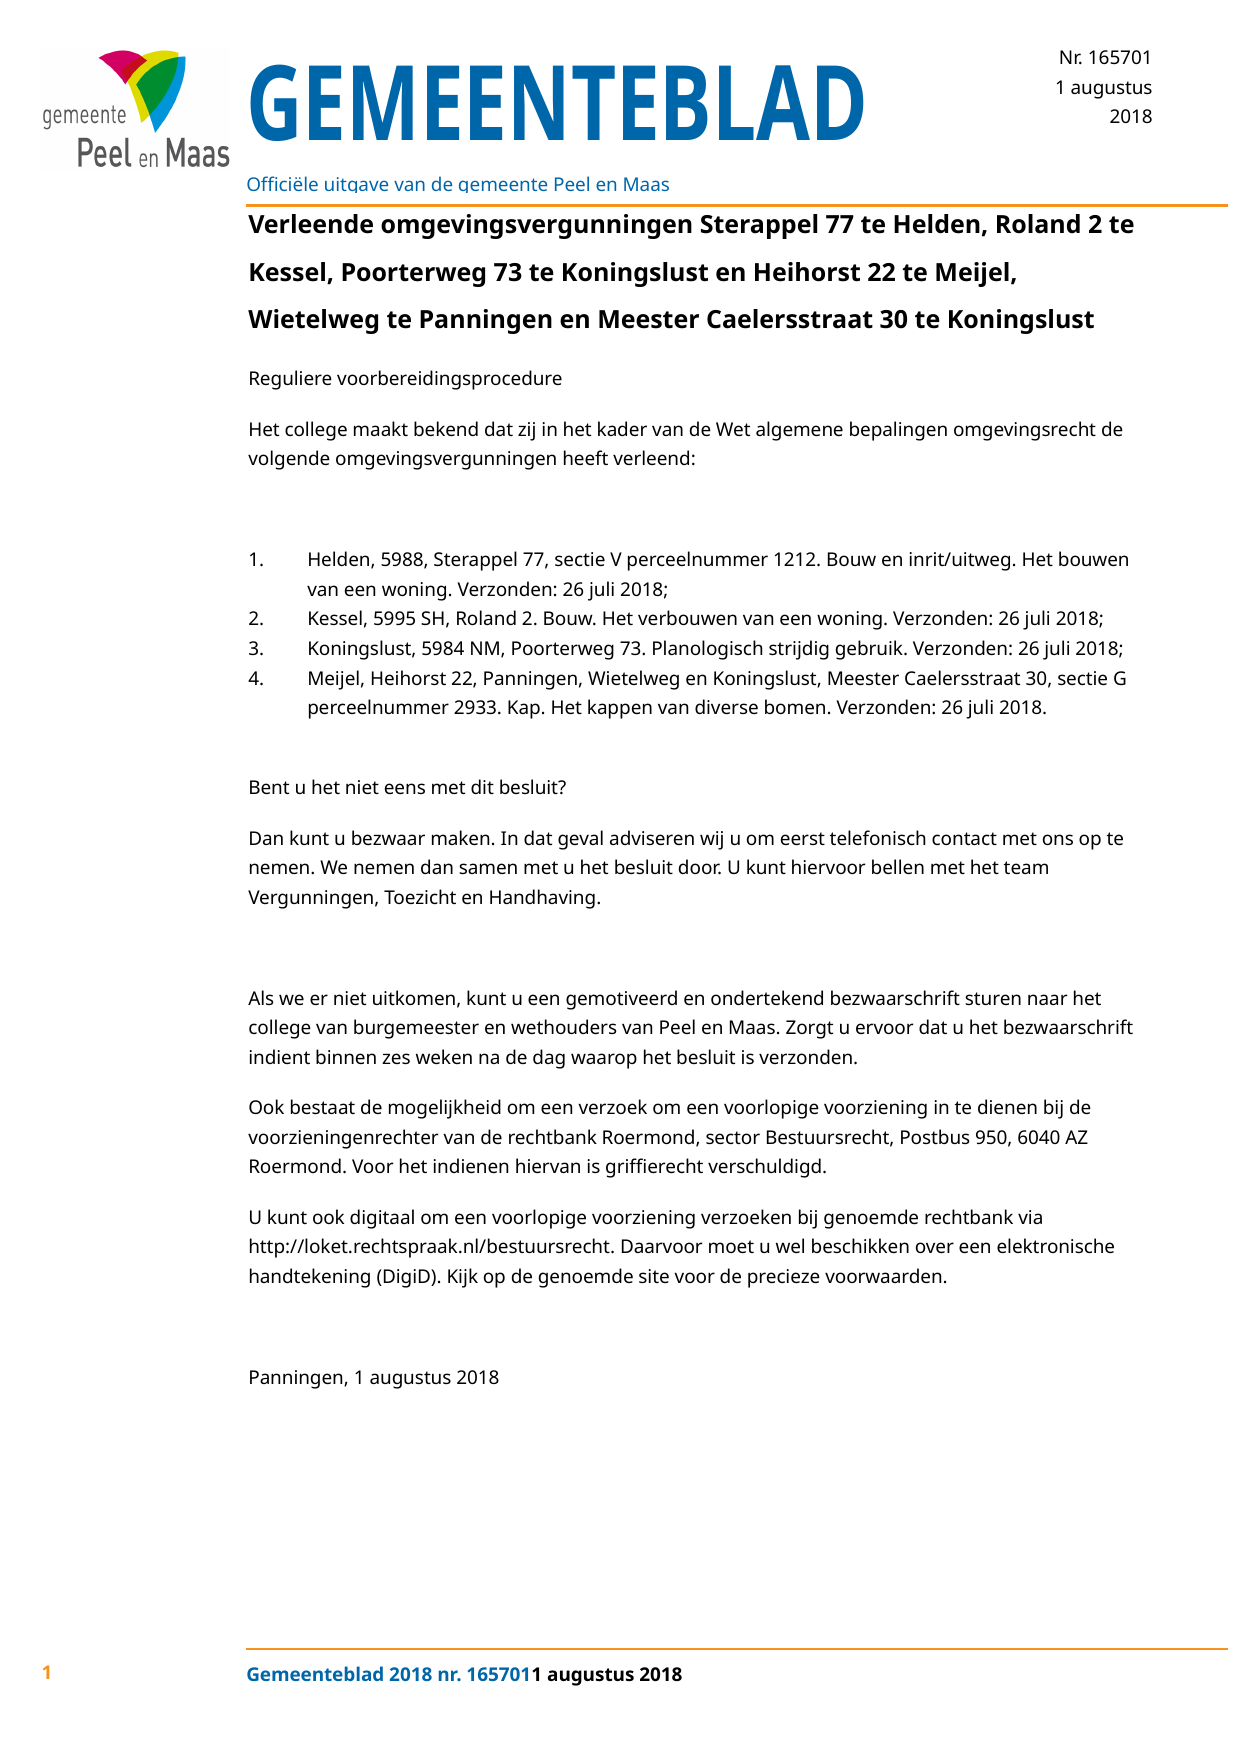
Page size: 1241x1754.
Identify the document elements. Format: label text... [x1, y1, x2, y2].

text Als we er niet uitkomen, kunt u een gemotiveerd en ondertekend bezwaarschrift sturen naar het college van burgemeester en wethouders van Peel en Maas. Zorgt u ervoor dat u het bezwaarschrift indient binnen zes weken na de dag waarop het besluit is verzonden. [248, 985, 1152, 1069]
text Reguliere voorbereidingsprocedure [248, 366, 1152, 391]
text Het college maakt bekend dat zij in het kader van de Wet algemene bepalingen omgevingsrecht de volgende omgevingsvergunningen heeft verleend: [248, 416, 1152, 471]
text Panningen, 1 augustus 2018 [248, 1364, 1152, 1389]
text Dan kunt u bezwaar maken. In dat geval adviseren wij u om eerst telefonisch contact met ons op te nemen. We nemen dan samen met u het besluit door. U kunt hiervoor bellen met het team Vergunningen, Toezicht en Handhaving. [248, 825, 1152, 909]
list Kessel, 5995 SH, Roland 2. Bouw. Het verbouwen van een woning. Verzonden: 26 juli 2018; [248, 606, 1152, 631]
list Helden, 5988, Sterappel 77, sectie V perceelnummer 1212. Bouw en inrit/uitweg. Het bouwen van een woning. Verzonden: 26 juli 2018; [248, 546, 1152, 602]
picture [41, 47, 231, 172]
text Bent u het niet eens met dit besluit? [248, 774, 1152, 800]
list Koningslust, 5984 NM, Poorterweg 73. Planologisch strijdig gebruik. Verzonden: 26 juli 2018; [248, 635, 1152, 661]
text U kunt ook digitaal om een voorlopige voorziening verzoeken bij genoemde rechtbank via http://loket.rechtspraak.nl/bestuursrecht. Daarvoor moet u wel beschikken over een elektronische handtekening (DigiD). Kijk op de genoemde site voor de precieze voorwaarden. [248, 1204, 1152, 1289]
text Verleende omgevingsvergunningen Sterappel 77 te Helden, Roland 2 te Kessel, Poorterweg 73 te Koningslust en Heihorst 22 te Meijel, Wietelweg te Panningen en Meester Caelersstraat 30 te Koningslust [248, 207, 1152, 336]
list Meijel, Heihorst 22, Panningen, Wietelweg en Koningslust, Meester Caelersstraat 30, sectie G perceelnummer 2933. Kap. Het kappen van diverse bomen. Verzonden: 26 juli 2018. [248, 665, 1152, 720]
text Ook bestaat de mogelijkheid om een verzoek om een voorlopige voorziening in te dienen bij de voorzieningenrechter van de rechtbank Roermond, sector Bestuursrecht, Postbus 950, 6040 AZ Roermond. Voor het indienen hiervan is griffierecht verschuldigd. [248, 1094, 1152, 1179]
